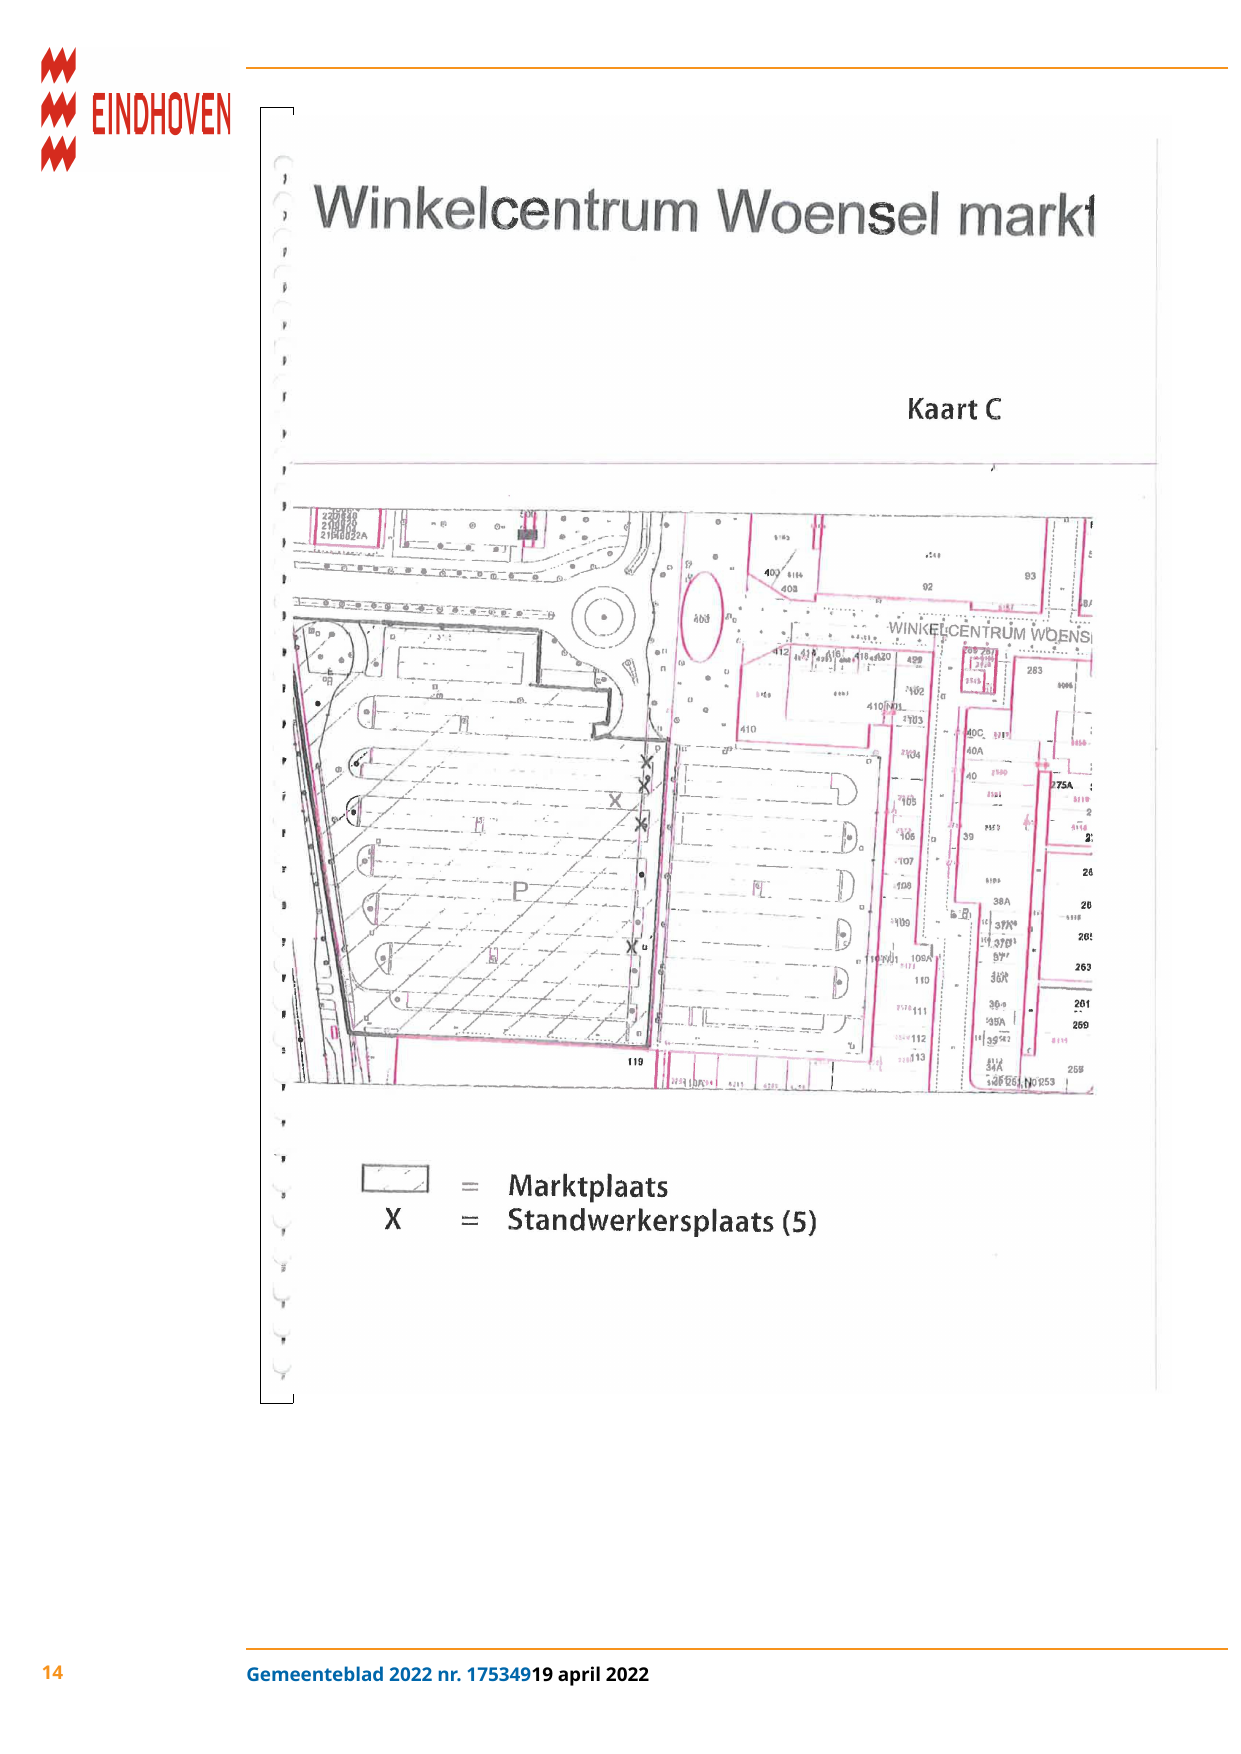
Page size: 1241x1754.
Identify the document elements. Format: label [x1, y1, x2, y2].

picture [41, 47, 231, 172]
picture [268, 115, 1173, 1394]
